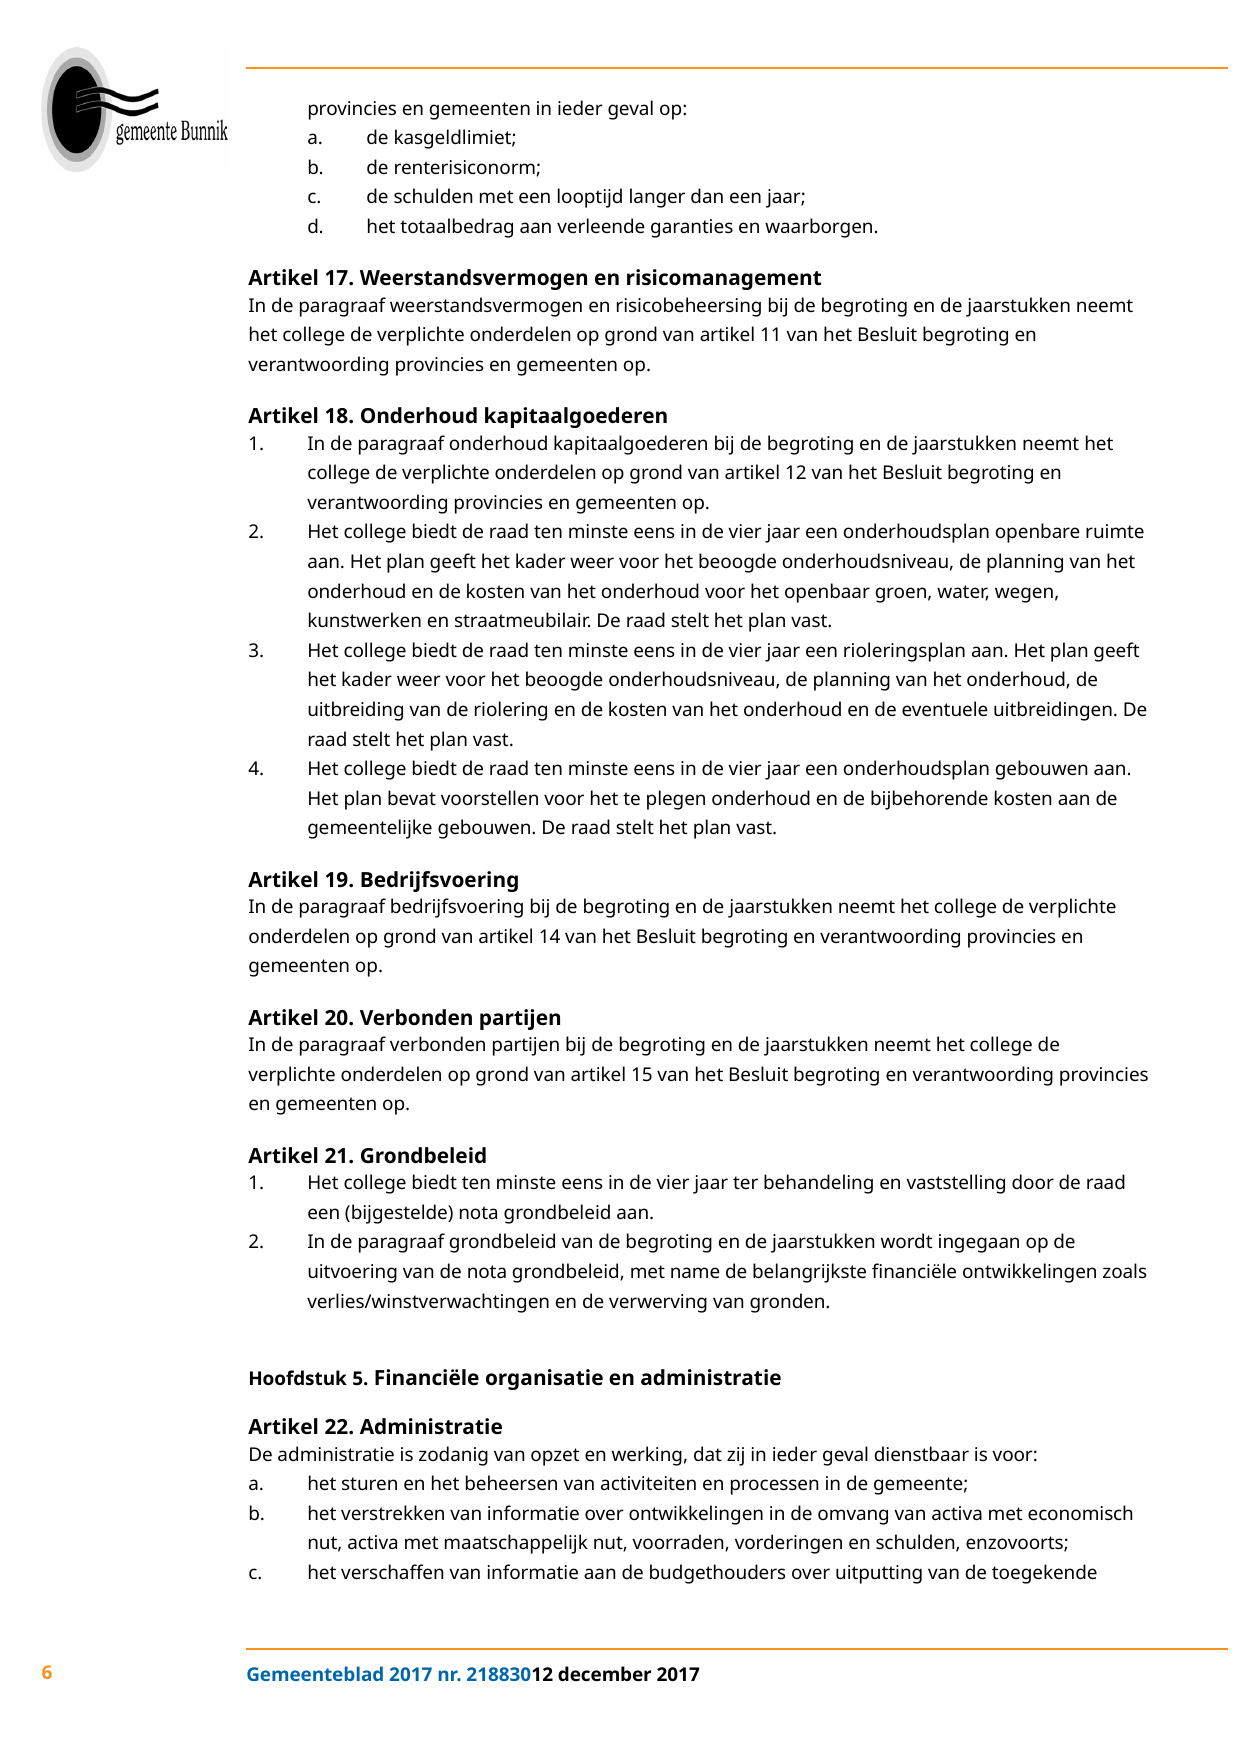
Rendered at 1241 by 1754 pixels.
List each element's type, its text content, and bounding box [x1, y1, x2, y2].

list het verschaffen van informatie aan de budgethouders over uitputting van de toegekende [248, 1559, 1152, 1585]
list In de paragraaf grondbeleid van de begroting en de jaarstukken wordt ingegaan op de uitvoering van de nota grondbeleid, met name de belangrijkste financiële ontwikkelingen zoals verlies/winstverwachtingen en de verwerving van gronden. [248, 1229, 1152, 1313]
list Het college biedt ten minste eens in de vier jaar ter behandeling en vaststelling door de raad een (bijgestelde) nota grondbeleid aan. [248, 1169, 1152, 1225]
text Artikel 20. Verbonden partijen [248, 1003, 1152, 1031]
list Het college biedt de raad ten minste eens in de vier jaar een onderhoudsplan gebouwen aan. Het plan bevat voorstellen voor het te plegen onderhoud en de bijbehorende kosten aan de gemeentelijke gebouwen. De raad stelt het plan vast. [248, 755, 1152, 840]
text De administratie is zodanig van opzet en werking, dat zij in ieder geval dienstbaar is voor: [248, 1441, 1152, 1466]
list de renterisiconorm; [307, 154, 1152, 180]
list het verstrekken van informatie over ontwikkelingen in de omvang van activa met economisch nut, activa met maatschappelijk nut, voorraden, vorderingen en schulden, enzovoorts; [248, 1500, 1152, 1555]
list de kasgeldlimiet; [307, 124, 1152, 150]
text In de paragraaf verbonden partijen bij de begroting en de jaarstukken neemt het college de verplichte onderdelen op grond van artikel 15 van het Besluit begroting en verantwoording provincies en gemeenten op. [248, 1031, 1152, 1116]
text Artikel 21. Grondbeleid [248, 1141, 1152, 1169]
text Artikel 19. Bedrijfsvoering [248, 865, 1152, 893]
picture [41, 47, 231, 172]
list provincies en gemeenten in ieder geval op: [248, 95, 1152, 121]
list Het college biedt de raad ten minste eens in de vier jaar een onderhoudsplan openbare ruimte aan. Het plan geeft het kader weer voor het beoogde onderhoudsniveau, de planning van het onderhoud en de kosten van het onderhoud voor het openbaar groen, water, wegen, kunstwerken en straatmeubilair. De raad stelt het plan vast. [248, 519, 1152, 633]
text Artikel 18. Onderhoud kapitaalgoederen [248, 402, 1152, 430]
text In de paragraaf weerstandsvermogen en risicobeheersing bij de begroting en de jaarstukken neemt het college de verplichte onderdelen op grond van artikel 11 van het Besluit begroting en verantwoording provincies en gemeenten op. [248, 292, 1152, 377]
list het sturen en het beheersen van activiteiten en processen in de gemeente; [248, 1470, 1152, 1496]
text Artikel 22. Administratie [248, 1412, 1152, 1441]
text Hoofdstuk 5. Financiële organisatie en administratie [248, 1363, 1152, 1391]
text Artikel 17. Weerstandsvermogen en risicomanagement [248, 263, 1152, 292]
list de schulden met een looptijd langer dan een jaar; [307, 183, 1152, 209]
text In de paragraaf bedrijfsvoering bij de begroting en de jaarstukken neemt het college de verplichte onderdelen op grond van artikel 14 van het Besluit begroting en verantwoording provincies en gemeenten op. [248, 893, 1152, 978]
list het totaalbedrag aan verleende garanties en waarborgen. [307, 213, 1152, 239]
list In de paragraaf onderhoud kapitaalgoederen bij de begroting en de jaarstukken neemt het college de verplichte onderdelen op grond van artikel 12 van het Besluit begroting en verantwoording provincies en gemeenten op. [248, 430, 1152, 515]
list Het college biedt de raad ten minste eens in de vier jaar een rioleringsplan aan. Het plan geeft het kader weer voor het beoogde onderhoudsniveau, de planning van het onderhoud, de uitbreiding van de riolering en de kosten van het onderhoud en de eventuele uitbreidingen. De raad stelt het plan vast. [248, 637, 1152, 752]
